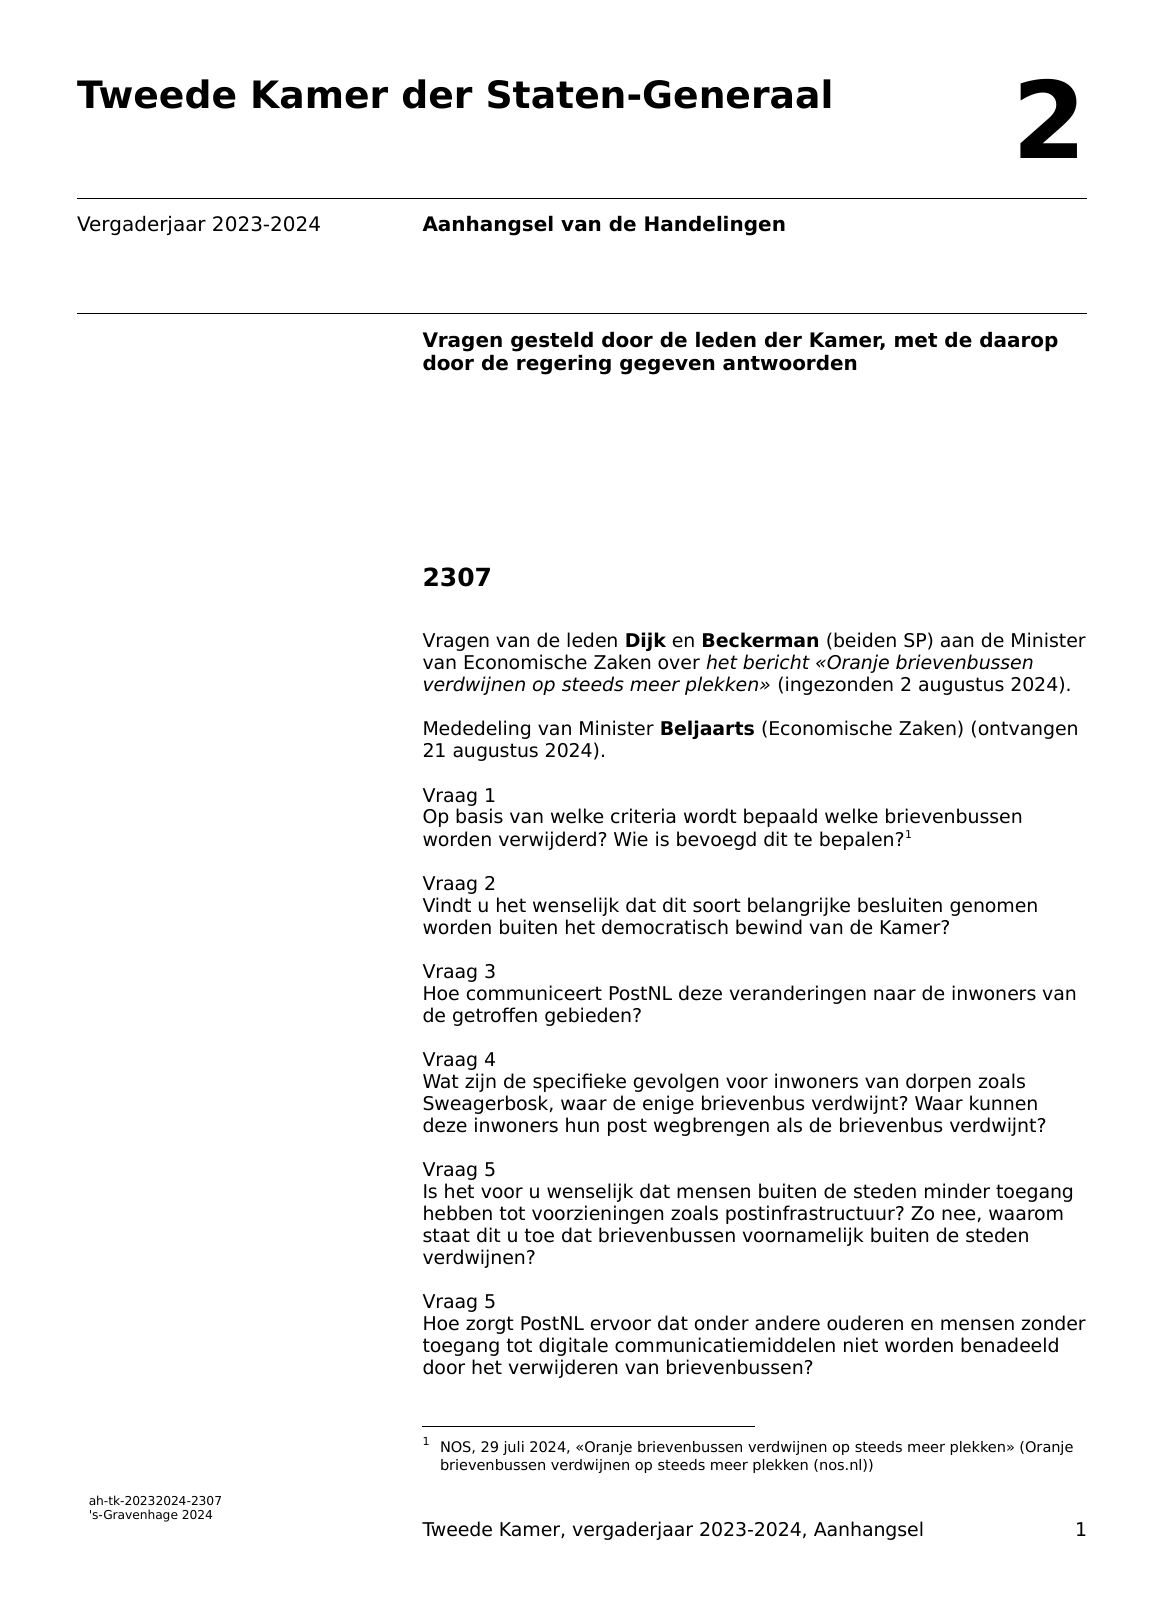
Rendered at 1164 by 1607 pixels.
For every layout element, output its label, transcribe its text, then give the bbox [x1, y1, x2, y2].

table_cell Vergaderjaar 2023-2024 [77, 199, 422, 313]
text 2307 [422, 563, 1087, 592]
text Vraag 5 [422, 1291, 1087, 1313]
text Mededeling van Minister Beljaarts (Economische Zaken) (ontvangen 21 augustus 2024). [422, 718, 1087, 762]
table_header Tweede Kamer der Staten-Generaal [77, 59, 886, 198]
text Wat zijn de specifieke gevolgen voor inwoners van dorpen zoals Sweagerbosk, waar de enige brievenbus verdwijnt? Waar kunnen deze inwoners hun post wegbrengen als de brievenbus verdwijnt? [422, 1071, 1087, 1137]
text ah-tk-20232024-2307 [88, 1494, 323, 1508]
text Vraag 4 [422, 1049, 1087, 1071]
text NOS, 29 juli 2024, «Oranje brievenbussen verdwijnen op steeds meer plekken» (Oranje brievenbussen verdwijnen op steeds meer plekken (nos.nl)) [422, 1435, 1087, 1474]
table_header 2 [886, 59, 1087, 198]
text Hoe communiceert PostNL deze veranderingen naar de inwoners van de getroffen gebieden? [422, 983, 1087, 1027]
table_cell [77, 314, 422, 375]
text Is het voor u wenselijk dat mensen buiten de steden minder toegang hebben tot voorzieningen zoals postinfrastructuur? Zo nee, waarom staat dit u toe dat brievenbussen voornamelijk buiten de steden verdwijnen? [422, 1181, 1087, 1269]
text Vraag 5 [422, 1159, 1087, 1181]
text Hoe zorgt PostNL ervoor dat onder andere ouderen en mensen zonder toegang tot digitale communicatiemiddelen niet worden benadeeld door het verwijderen van brievenbussen? [422, 1313, 1087, 1379]
text 's-Gravenhage 2024 [88, 1508, 323, 1522]
text Vraag 1 [422, 784, 1087, 806]
text Vragen van de leden Dijk en Beckerman (beiden SP) aan de Minister van Economische Zaken over het bericht «Oranje brievenbussen verdwijnen op steeds meer plekken» (ingezonden 2 augustus 2024). [422, 630, 1087, 696]
text Vraag 2 [422, 873, 1087, 894]
table_cell Aanhangsel van de Handelingen [422, 199, 1087, 313]
text Vindt u het wenselijk dat dit soort belangrijke besluiten genomen worden buiten het democratisch bewind van de Kamer? [422, 894, 1087, 938]
text Op basis van welke criteria wordt bepaald welke brievenbussen worden verwijderd? Wie is bevoegd dit te bepalen? [422, 806, 1087, 850]
text Vraag 3 [422, 961, 1087, 983]
table_cell Vragen gesteld door de leden der Kamer, met de daarop door de regering gegeven antwoorden [422, 314, 1087, 375]
